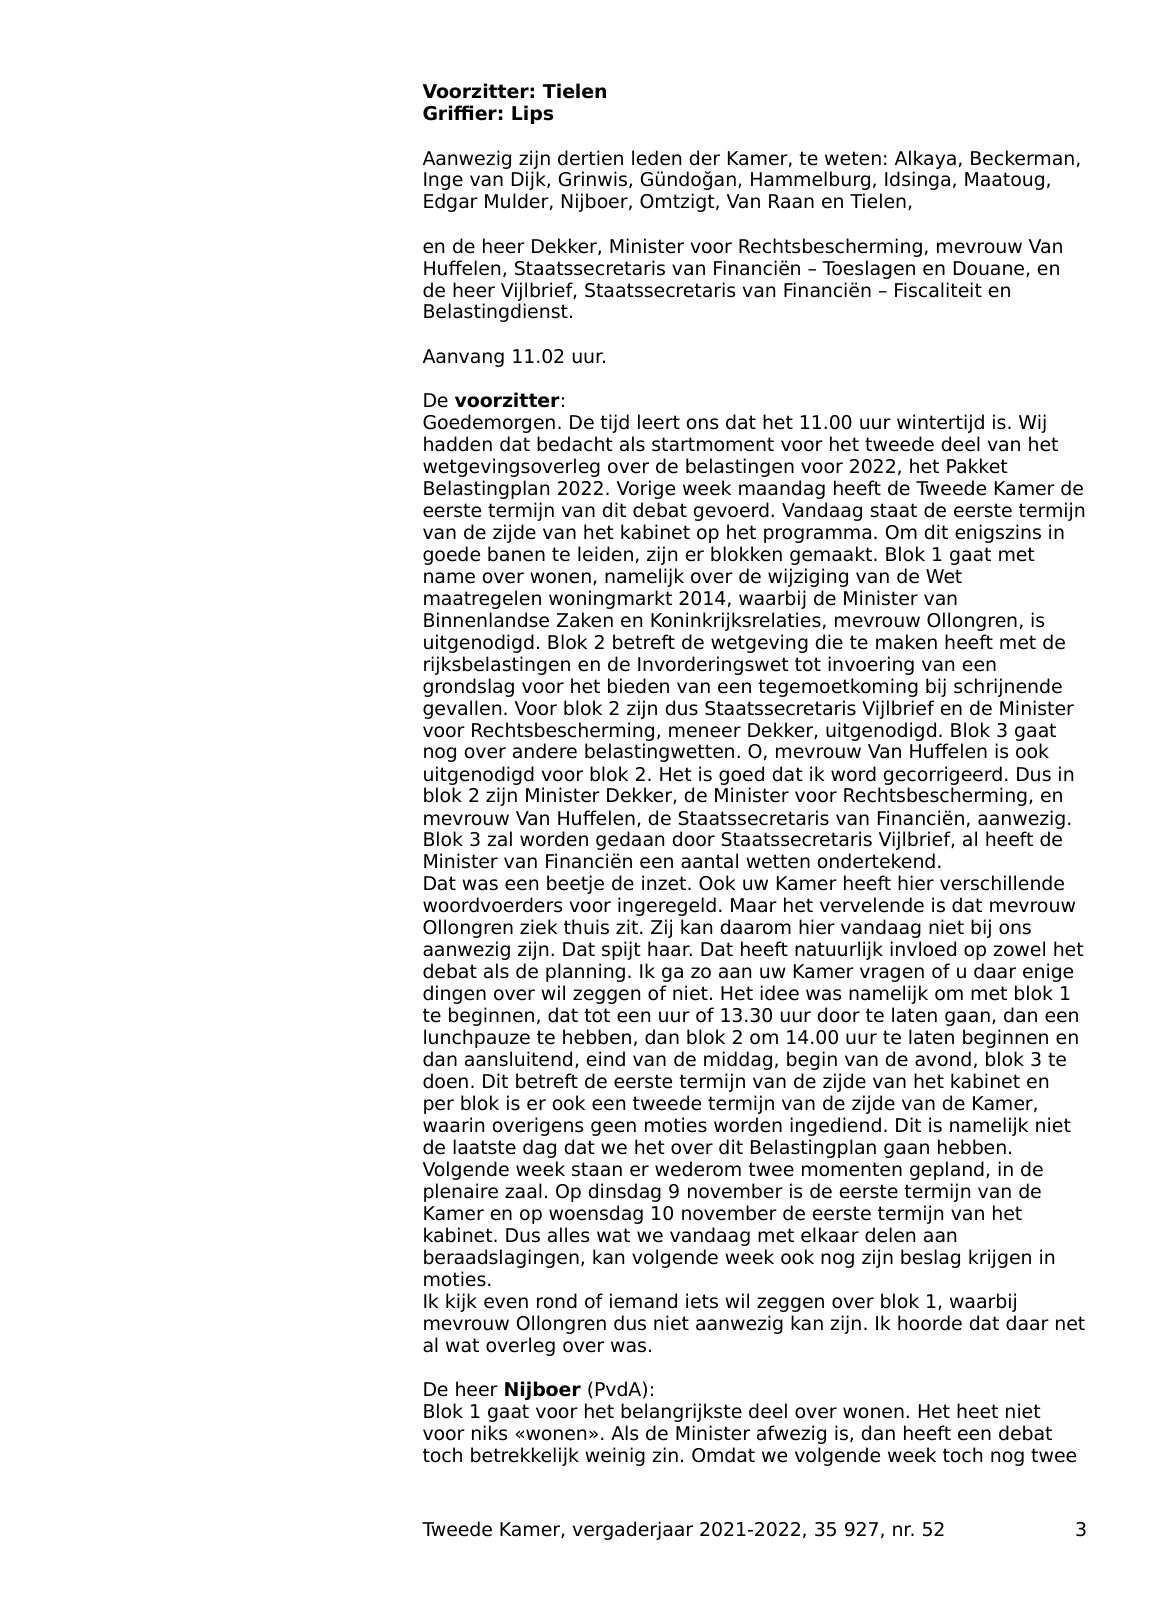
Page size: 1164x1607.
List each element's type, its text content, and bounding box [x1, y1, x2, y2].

text De voorzitter: [422, 390, 1087, 412]
text Griffier: Lips [422, 103, 1087, 125]
text Voorzitter: Tielen [422, 81, 1087, 103]
text Aanwezig zijn dertien leden der Kamer, te weten: Alkaya, Beckerman, Inge van Dijk, Grinwis, Gündoğan, Hammelburg, Idsinga, Maatoug, Edgar Mulder, Nijboer, Omtzigt, Van Raan en Tielen, [422, 147, 1087, 213]
text Dat was een beetje de inzet. Ook uw Kamer heeft hier verschillende woordvoerders voor ingeregeld. Maar het vervelende is dat mevrouw Ollongren ziek thuis zit. Zij kan daarom hier vandaag niet bij ons aanwezig zijn. Dat spijt haar. Dat heeft natuurlijk invloed op zowel het debat als de planning. Ik ga zo aan uw Kamer vragen of u daar enige dingen over wil zeggen of niet. Het idee was namelijk om met blok 1 te beginnen, dat tot een uur of 13.30 uur door te laten gaan, dan een lunchpauze te hebben, dan blok 2 om 14.00 uur te laten beginnen en dan aansluitend, eind van de middag, begin van de avond, blok 3 te doen. Dit betreft de eerste termijn van de zijde van het kabinet en per blok is er ook een tweede termijn van de zijde van de Kamer, waarin overigens geen moties worden ingediend. Dit is namelijk niet de laatste dag dat we het over dit Belastingplan gaan hebben. Volgende week staan er wederom twee momenten gepland, in de plenaire zaal. Op dinsdag 9 november is de eerste termijn van de Kamer en op woensdag 10 november de eerste termijn van het kabinet. Dus alles wat we vandaag met elkaar delen aan beraadslagingen, kan volgende week ook nog zijn beslag krijgen in moties. [422, 873, 1087, 1291]
text De heer Nijboer (PvdA): [422, 1379, 1087, 1401]
text en de heer Dekker, Minister voor Rechtsbescherming, mevrouw Van Huffelen, Staatssecretaris van Financiën – Toeslagen en Douane, en de heer Vijlbrief, Staatssecretaris van Financiën – Fiscaliteit en Belastingdienst. [422, 236, 1087, 323]
text Goedemorgen. De tijd leert ons dat het 11.00 uur wintertijd is. Wij hadden dat bedacht als startmoment voor het tweede deel van het wetgevingsoverleg over de belastingen voor 2022, het Pakket Belastingplan 2022. Vorige week maandag heeft de Tweede Kamer de eerste termijn van dit debat gevoerd. Vandaag staat de eerste termijn van de zijde van het kabinet op het programma. Om dit enigszins in goede banen te leiden, zijn er blokken gemaakt. Blok 1 gaat met name over wonen, namelijk over de wijziging van de Wet maatregelen woningmarkt 2014, waarbij de Minister van Binnenlandse Zaken en Koninkrijksrelaties, mevrouw Ollongren, is uitgenodigd. Blok 2 betreft de wetgeving die te maken heeft met de rijksbelastingen en de Invorderingswet tot invoering van een grondslag voor het bieden van een tegemoetkoming bij schrijnende gevallen. Voor blok 2 zijn dus Staatssecretaris Vijlbrief en de Minister voor Rechtsbescherming, meneer Dekker, uitgenodigd. Blok 3 gaat nog over andere belastingwetten. O, mevrouw Van Huffelen is ook uitgenodigd voor blok 2. Het is goed dat ik word gecorrigeerd. Dus in blok 2 zijn Minister Dekker, de Minister voor Rechtsbescherming, en mevrouw Van Huffelen, de Staatssecretaris van Financiën, aanwezig. Blok 3 zal worden gedaan door Staatssecretaris Vijlbrief, al heeft de Minister van Financiën een aantal wetten ondertekend. [422, 412, 1087, 873]
text Blok 1 gaat voor het belangrijkste deel over wonen. Het heet niet voor niks «wonen». Als de Minister afwezig is, dan heeft een debat toch betrekkelijk weinig zin. Omdat we volgende week toch nog twee [422, 1401, 1087, 1467]
text Ik kijk even rond of iemand iets wil zeggen over blok 1, waarbij mevrouw Ollongren dus niet aanwezig kan zijn. Ik hoorde dat daar net al wat overleg over was. [422, 1291, 1087, 1357]
text Aanvang 11.02 uur. [422, 346, 1087, 368]
